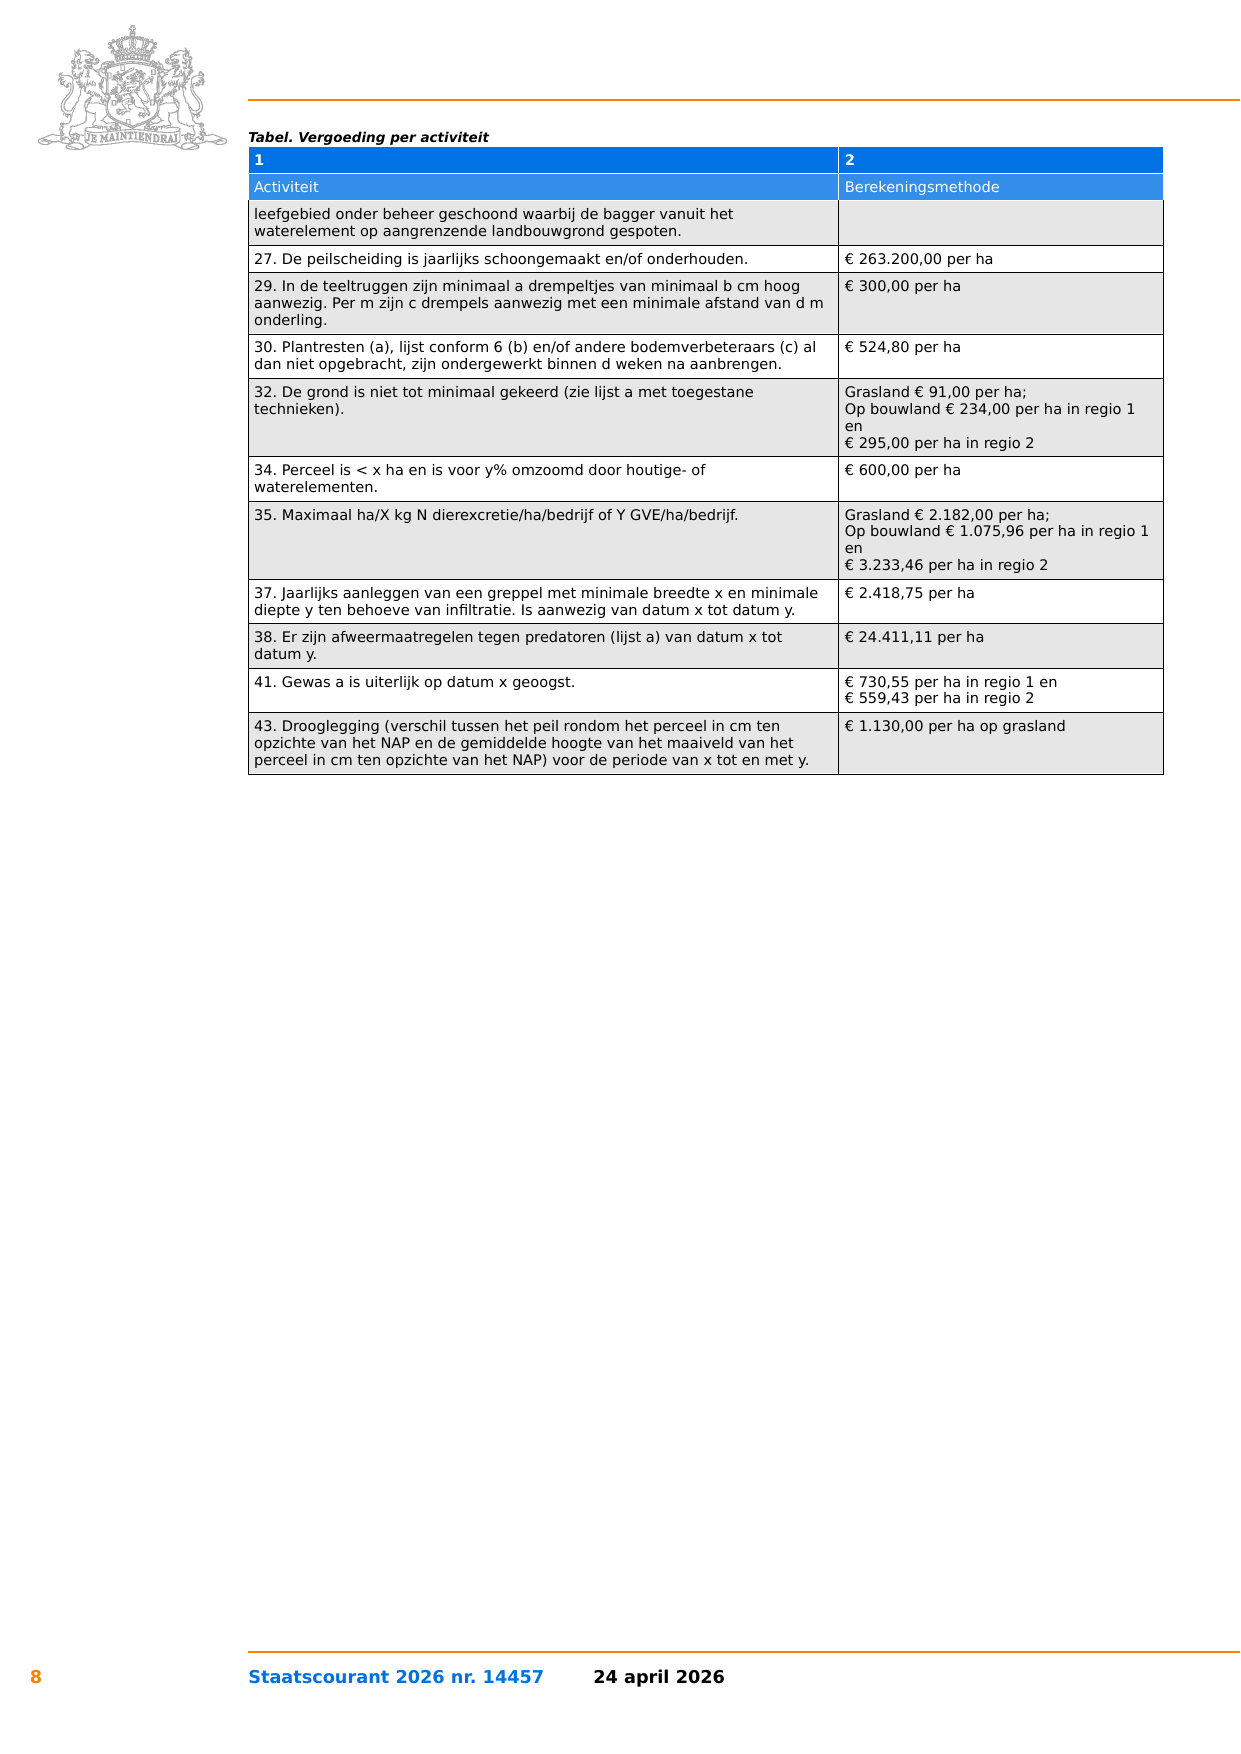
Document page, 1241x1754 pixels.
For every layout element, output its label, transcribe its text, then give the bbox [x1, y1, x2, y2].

table_cell € 2.418,75 per ha [839, 580, 1163, 623]
table_cell [839, 201, 1163, 245]
table_cell € 300,00 per ha [839, 273, 1163, 333]
picture [38, 25, 227, 150]
table_cell Grasland € 2.182,00 per ha; Op bouwland € 1.075,96 per ha in regio 1 en € 3.233,46 per ha in regio 2 [839, 502, 1163, 579]
table_cell 2 [839, 147, 1163, 173]
table_cell € 600,00 per ha [839, 457, 1163, 501]
table_cell € 24.411,11 per ha [839, 624, 1163, 668]
table_cell 43. Drooglegging (verschil tussen het peil rondom het perceel in cm ten opzichte van het NAP en de gemiddelde hoogte van het maaiveld van het perceel in cm ten opzichte van het NAP) voor de periode van x tot en met y. [249, 713, 838, 773]
table_cell 1 [249, 147, 838, 173]
table_cell Activiteit [249, 174, 838, 200]
table_cell € 263.200,00 per ha [839, 246, 1163, 272]
table_cell 32. De grond is niet tot minimaal gekeerd (zie lijst a met toegestane technieken). [249, 379, 838, 456]
table_cell € 524,80 per ha [839, 335, 1163, 378]
table_cell 30. Plantresten (a), lijst conform 6 (b) en/of andere bodemverbeteraars (c) al dan niet opgebracht, zijn ondergewerkt binnen d weken na aanbrengen. [249, 335, 838, 378]
table_cell Berekeningsmethode [839, 174, 1163, 200]
table_cell 37. Jaarlijks aanleggen van een greppel met minimale breedte x en minimale diepte y ten behoeve van infiltratie. Is aanwezig van datum x tot datum y. [249, 580, 838, 623]
table_cell 29. In de teeltruggen zijn minimaal a drempeltjes van minimaal b cm hoog aanwezig. Per m zijn c drempels aanwezig met een minimale afstand van d m onderling. [249, 273, 838, 333]
table_cell € 1.130,00 per ha op grasland [839, 713, 1163, 773]
table_cell 41. Gewas a is uiterlijk op datum x geoogst. [249, 669, 838, 712]
table_cell leefgebied onder beheer geschoond waarbij de bagger vanuit het waterelement op aangrenzende landbouwgrond gespoten. [249, 201, 838, 245]
table_cell 35. Maximaal ha/X kg N dierexcretie/ha/bedrijf of Y GVE/ha/bedrijf. [249, 502, 838, 579]
table_cell € 730,55 per ha in regio 1 en € 559,43 per ha in regio 2 [839, 669, 1163, 712]
table_cell 38. Er zijn afweermaatregelen tegen predatoren (lijst a) van datum x tot datum y. [249, 624, 838, 668]
table_cell Grasland € 91,00 per ha; Op bouwland € 234,00 per ha in regio 1 en € 295,00 per ha in regio 2 [839, 379, 1163, 456]
table_cell 34. Perceel is < x ha en is voor y% omzoomd door houtige- of waterelementen. [249, 457, 838, 501]
table_cell 27. De peilscheiding is jaarlijks schoongemaakt en/of onderhouden. [249, 246, 838, 272]
table_header Tabel. Vergoeding per activiteit [248, 130, 1163, 146]
